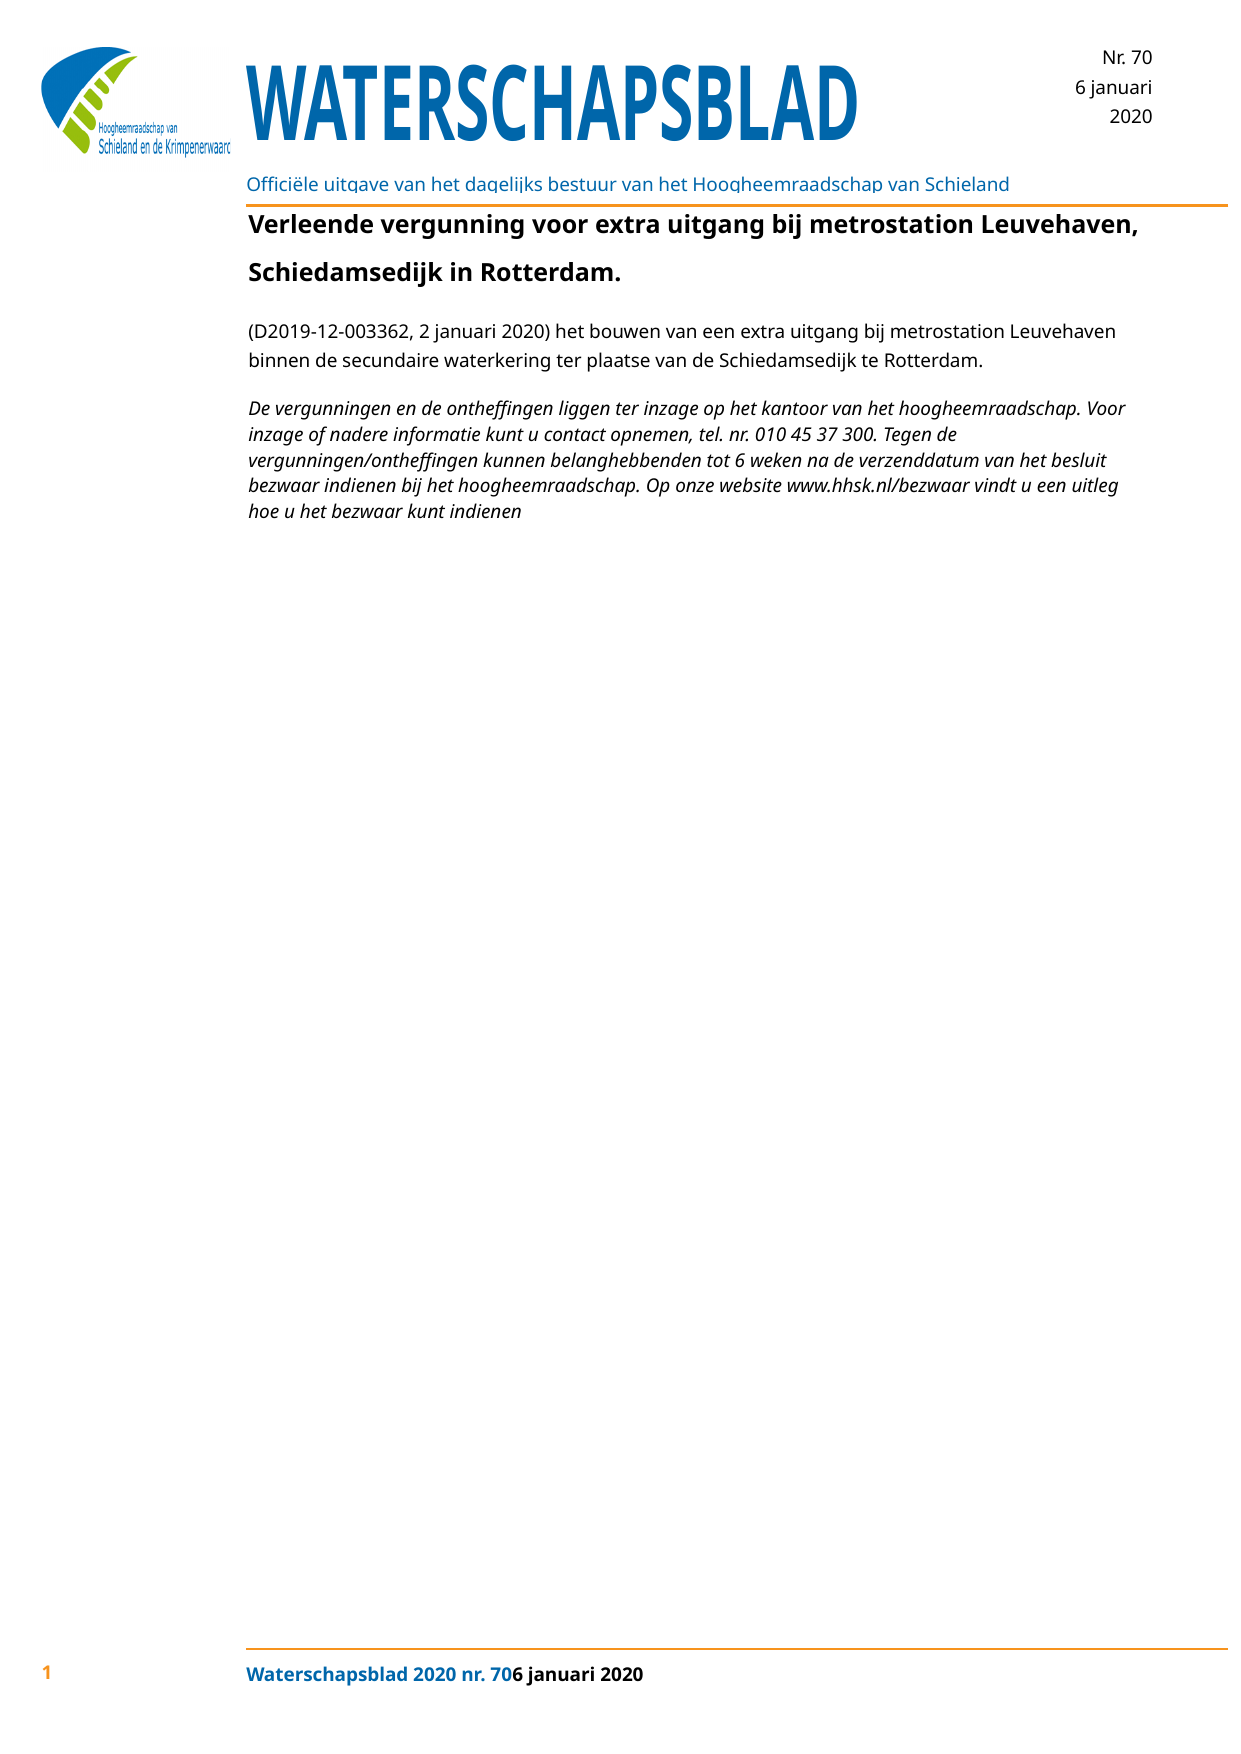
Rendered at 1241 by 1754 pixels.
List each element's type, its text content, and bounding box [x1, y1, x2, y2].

picture [41, 47, 231, 172]
text De vergunningen en de ontheffingen liggen ter inzage op het kantoor van het hoogheemraadschap. Voor inzage of nadere informatie kunt u contact opnemen, tel. nr. 010 45 37 300. Tegen de vergunningen/ontheffingen kunnen belanghebbenden tot 6 weken na de verzenddatum van het besluit bezwaar indienen bij het hoogheemraadschap. Op onze website www.hhsk.nl/bezwaar vindt u een uitleg hoe u het bezwaar kunt indienen [248, 395, 1152, 524]
text Verleende vergunning voor extra uitgang bij metrostation Leuvehaven, Schiedamsedijk in Rotterdam. [248, 207, 1152, 288]
text (D2019-12-003362, 2 januari 2020) het bouwen van een extra uitgang bij metrostation Leuvehaven binnen de secundaire waterkering ter plaatse van de Schiedamsedijk te Rotterdam. [248, 318, 1152, 373]
